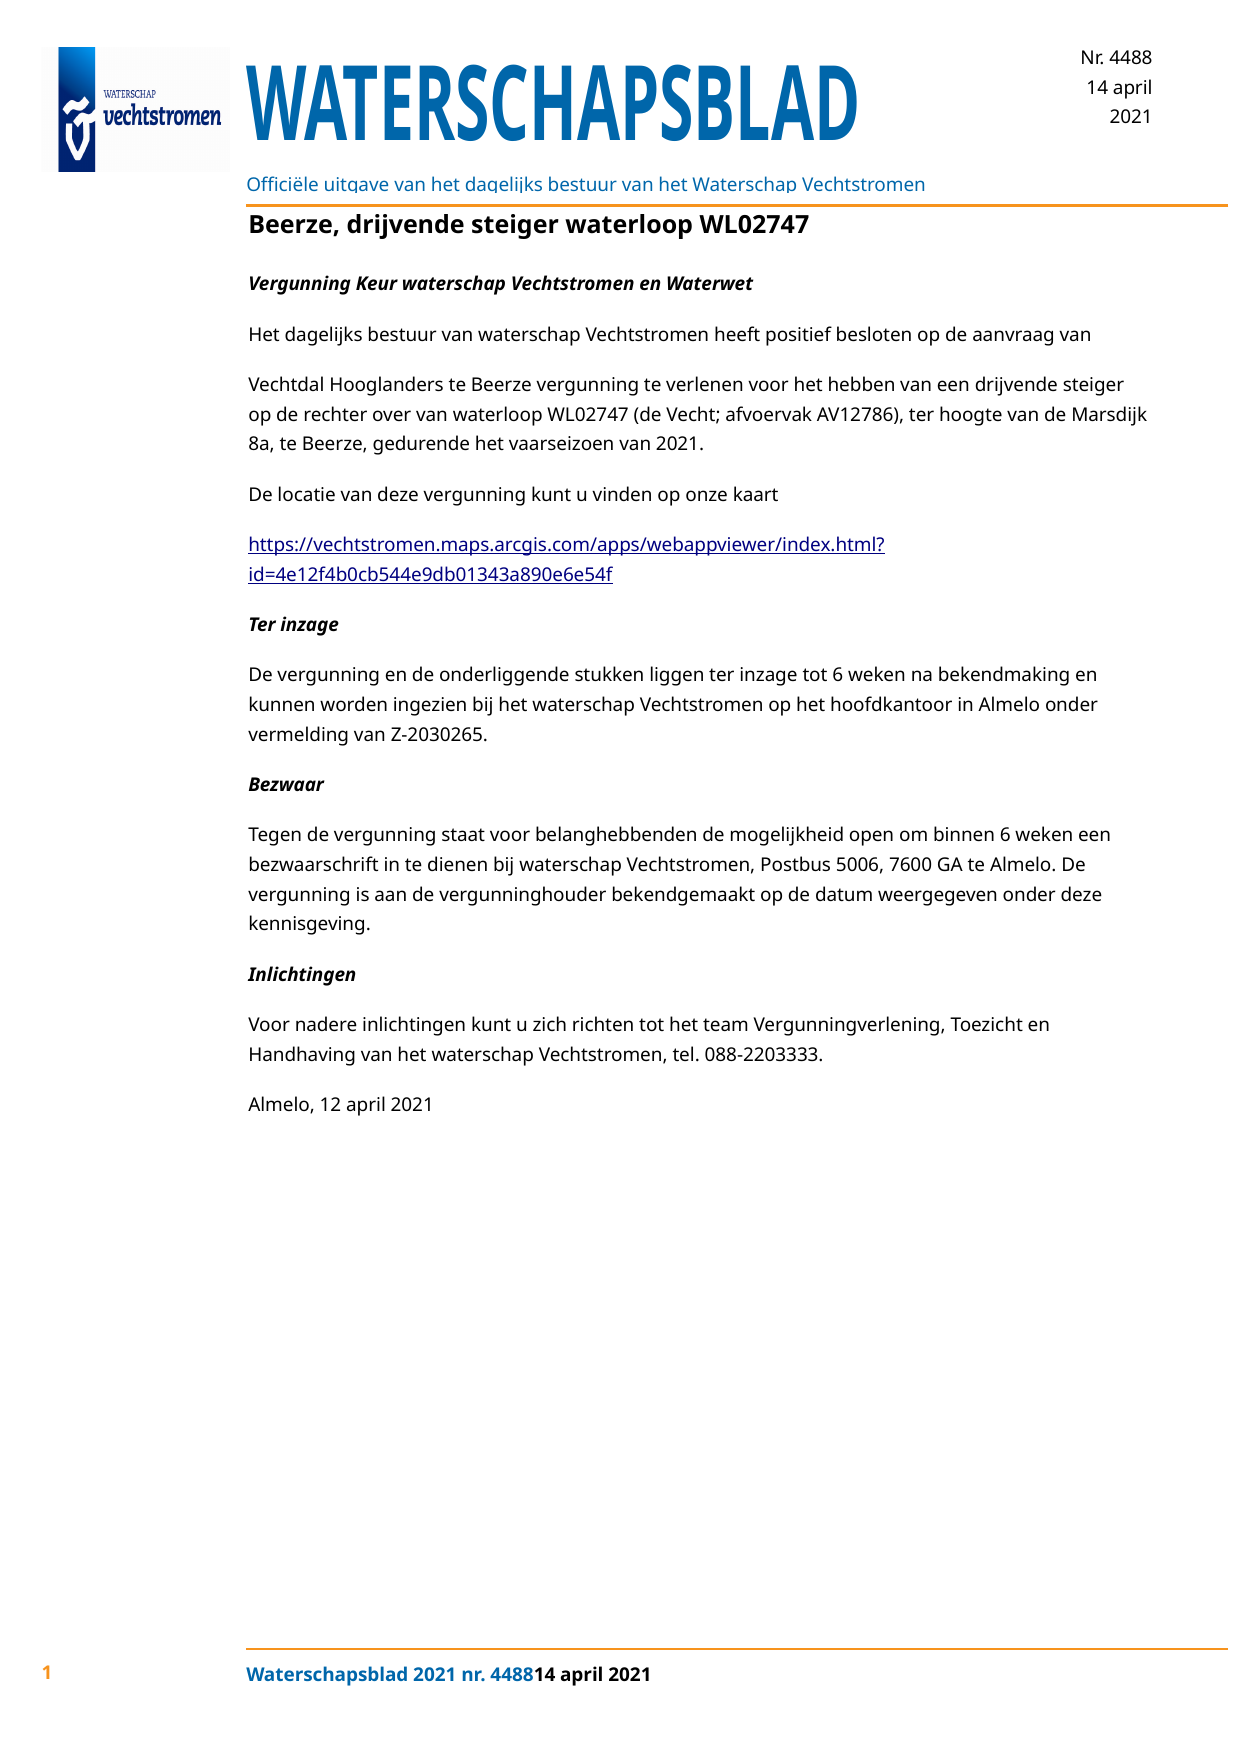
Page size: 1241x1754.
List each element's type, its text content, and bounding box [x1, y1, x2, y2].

text Ter inzage [248, 611, 1152, 637]
picture [41, 47, 231, 172]
text Voor nadere inlichtingen kunt u zich richten tot het team Vergunningverlening, Toezicht en Handhaving van het waterschap Vechtstromen, tel. 088-2203333. [248, 1011, 1152, 1066]
text Tegen de vergunning staat voor belanghebbenden de mogelijkheid open om binnen 6 weken een bezwaarschrift in te dienen bij waterschap Vechtstromen, Postbus 5006, 7600 GA te Almelo. De vergunning is aan de vergunninghouder bekendgemaakt op de datum weergegeven onder deze kennisgeving. [248, 822, 1152, 936]
text De locatie van deze vergunning kunt u vinden op onze kaart [248, 481, 1152, 506]
text Almelo, 12 april 2021 [248, 1091, 1152, 1117]
text https://vechtstromen.maps.arcgis.com/apps/webappviewer/index.html?id=4e12f4b0cb544e9db01343a890e6e54f [248, 531, 1152, 586]
text Bezwaar [248, 771, 1152, 797]
text Inlichtingen [248, 961, 1152, 986]
text Het dagelijks bestuur van waterschap Vechtstromen heeft positief besloten op de aanvraag van [248, 321, 1152, 346]
text De vergunning en de onderliggende stukken liggen ter inzage tot 6 weken na bekendmaking en kunnen worden ingezien bij het waterschap Vechtstromen op het hoofdkantoor in Almelo onder vermelding van Z-2030265. [248, 662, 1152, 746]
text Vergunning Keur waterschap Vechtstromen en Waterwet [248, 270, 1152, 296]
text Beerze, drijvende steiger waterloop WL02747 [248, 207, 1152, 241]
text Vechtdal Hooglanders te Beerze vergunning te verlenen voor het hebben van een drijvende steiger op de rechter over van waterloop WL02747 (de Vecht; afvoervak AV12786), ter hoogte van de Marsdijk 8a, te Beerze, gedurende het vaarseizoen van 2021. [248, 371, 1152, 456]
